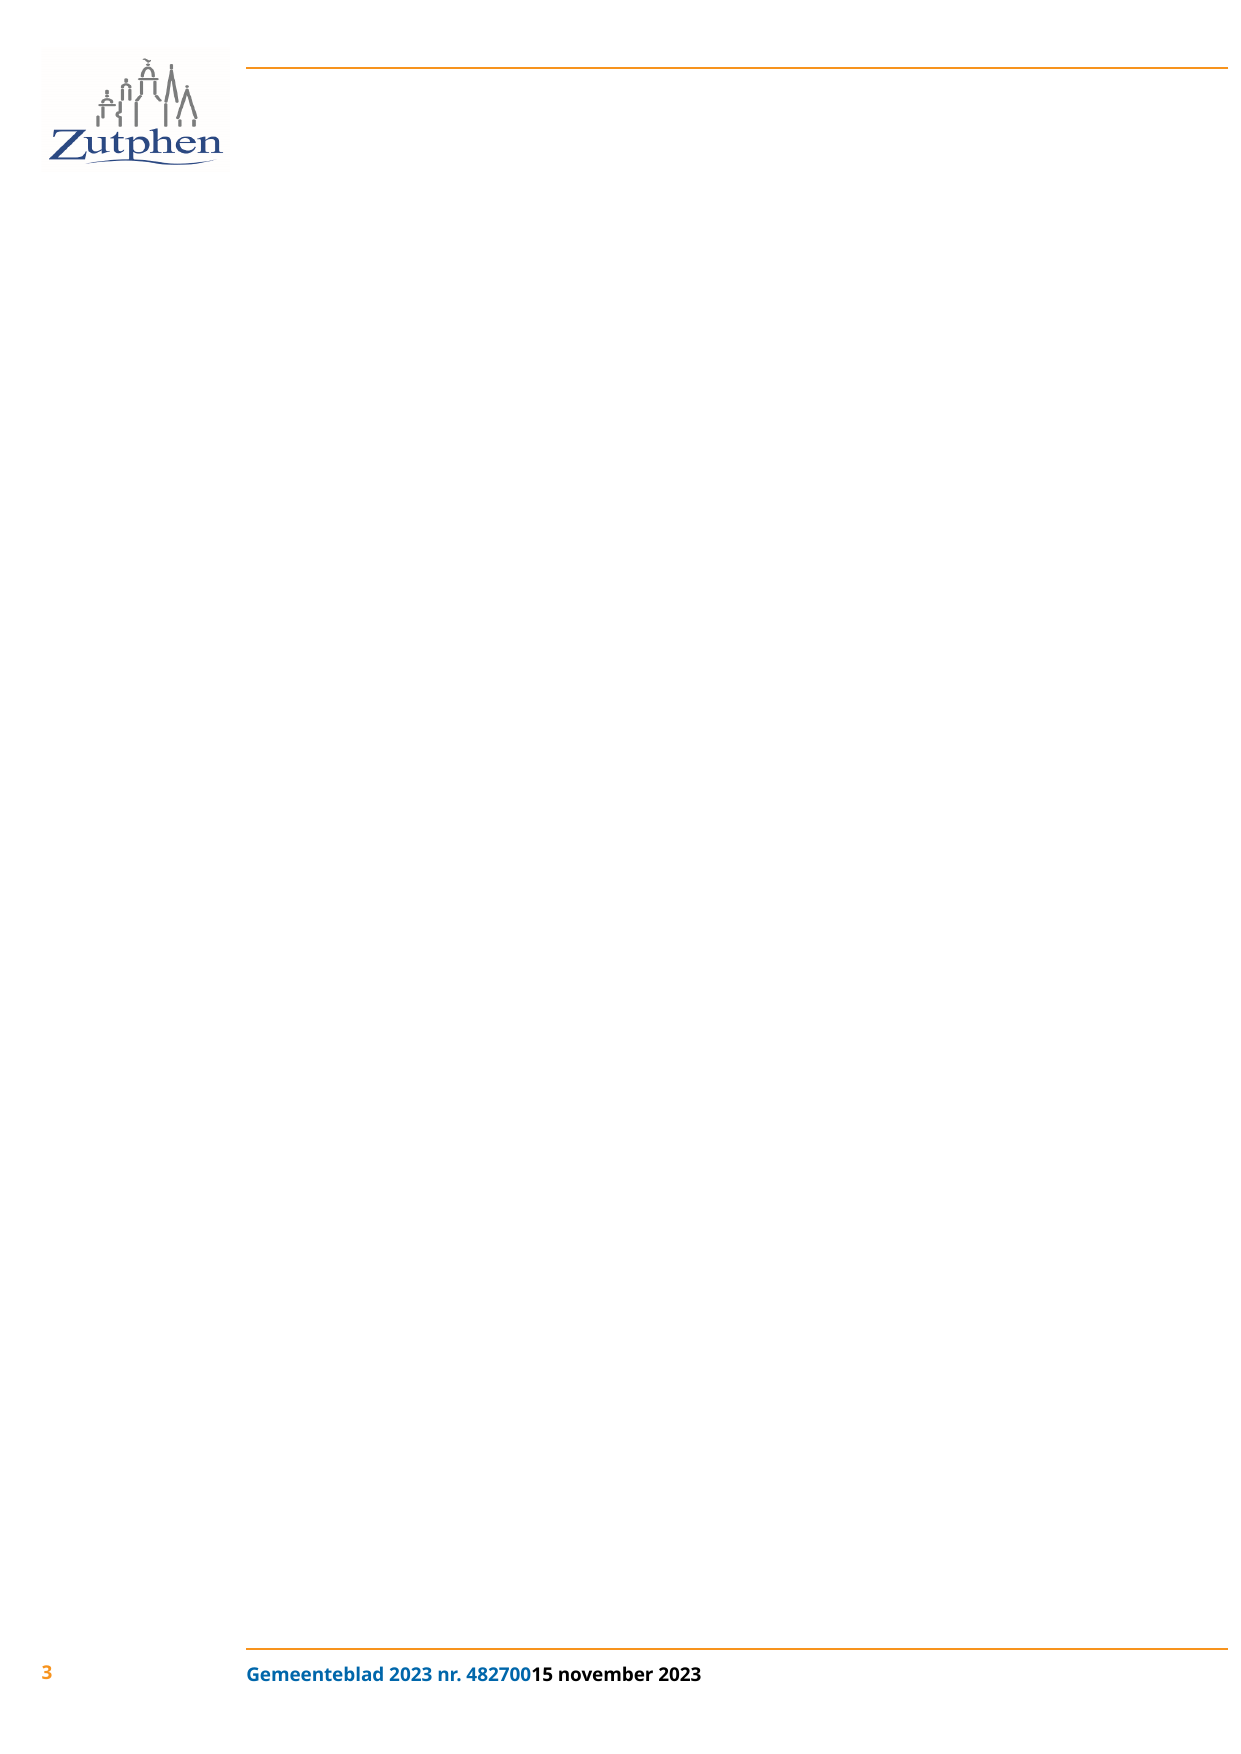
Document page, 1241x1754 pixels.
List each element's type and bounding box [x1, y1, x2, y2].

picture [41, 47, 231, 172]
